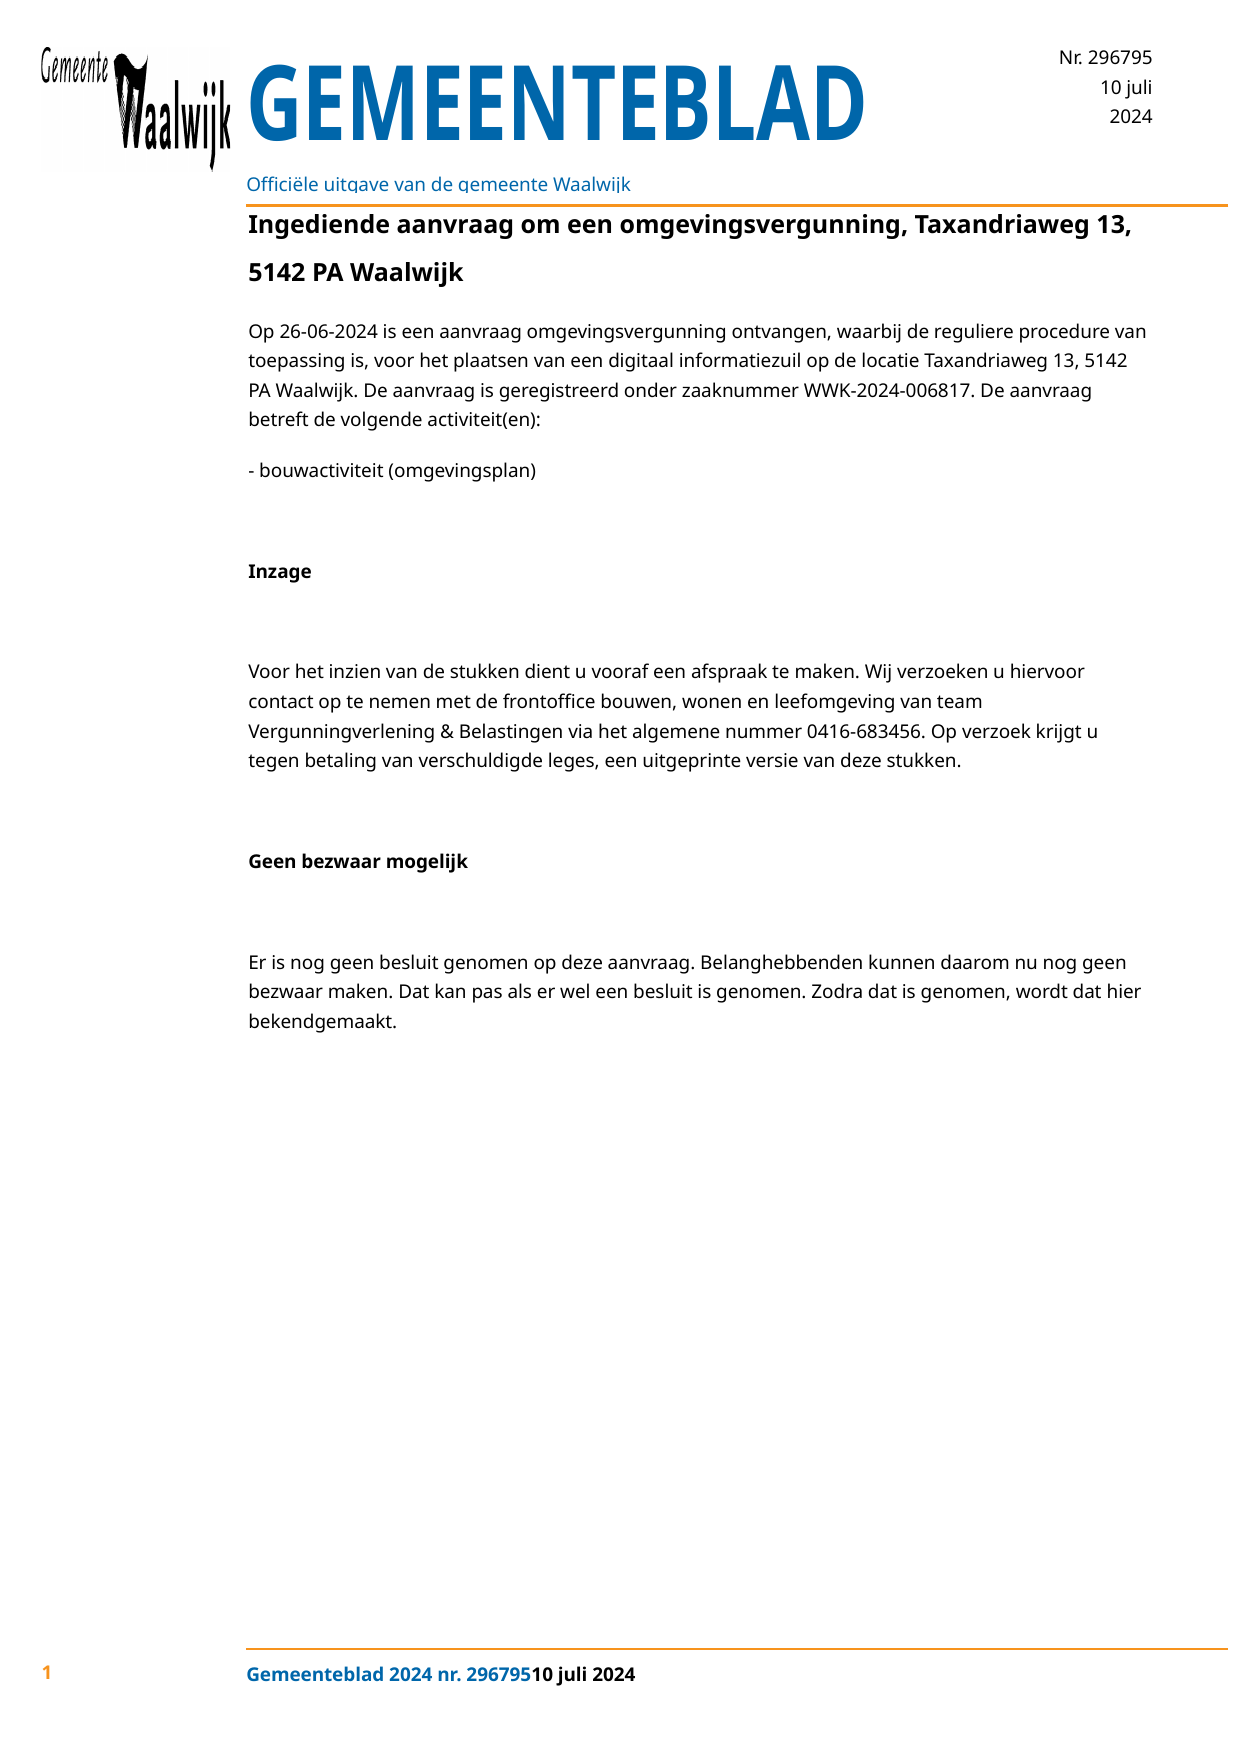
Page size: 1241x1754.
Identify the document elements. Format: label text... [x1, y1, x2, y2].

text Geen bezwaar mogelijk [248, 848, 1152, 874]
text - bouwactiviteit (omgevingsplan) [248, 457, 1152, 483]
text Ingediende aanvraag om een omgevingsvergunning, Taxandriaweg 13, 5142 PA Waalwijk [248, 207, 1152, 288]
text Op 26-06-2024 is een aanvraag omgevingsvergunning ontvangen, waarbij de reguliere procedure van toepassing is, voor het plaatsen van een digitaal informatiezuil op de locatie Taxandriaweg 13, 5142 PA Waalwijk. De aanvraag is geregistreerd onder zaaknummer WWK-2024-006817. De aanvraag betreft de volgende activiteit(en): [248, 318, 1152, 432]
text Er is nog geen besluit genomen op deze aanvraag. Belanghebbenden kunnen daarom nu nog geen bezwaar maken. Dat kan pas als er wel een besluit is genomen. Zodra dat is genomen, wordt dat hier bekendgemaakt. [248, 949, 1152, 1034]
text Inzage [248, 558, 1152, 584]
picture [41, 47, 231, 172]
text Voor het inzien van de stukken dient u vooraf een afspraak te maken. Wij verzoeken u hiervoor contact op te nemen met de frontoffice bouwen, wonen en leefomgeving van team Vergunningverlening & Belastingen via het algemene nummer 0416-683456. Op verzoek krijgt u tegen betaling van verschuldigde leges, een uitgeprinte versie van deze stukken. [248, 659, 1152, 773]
